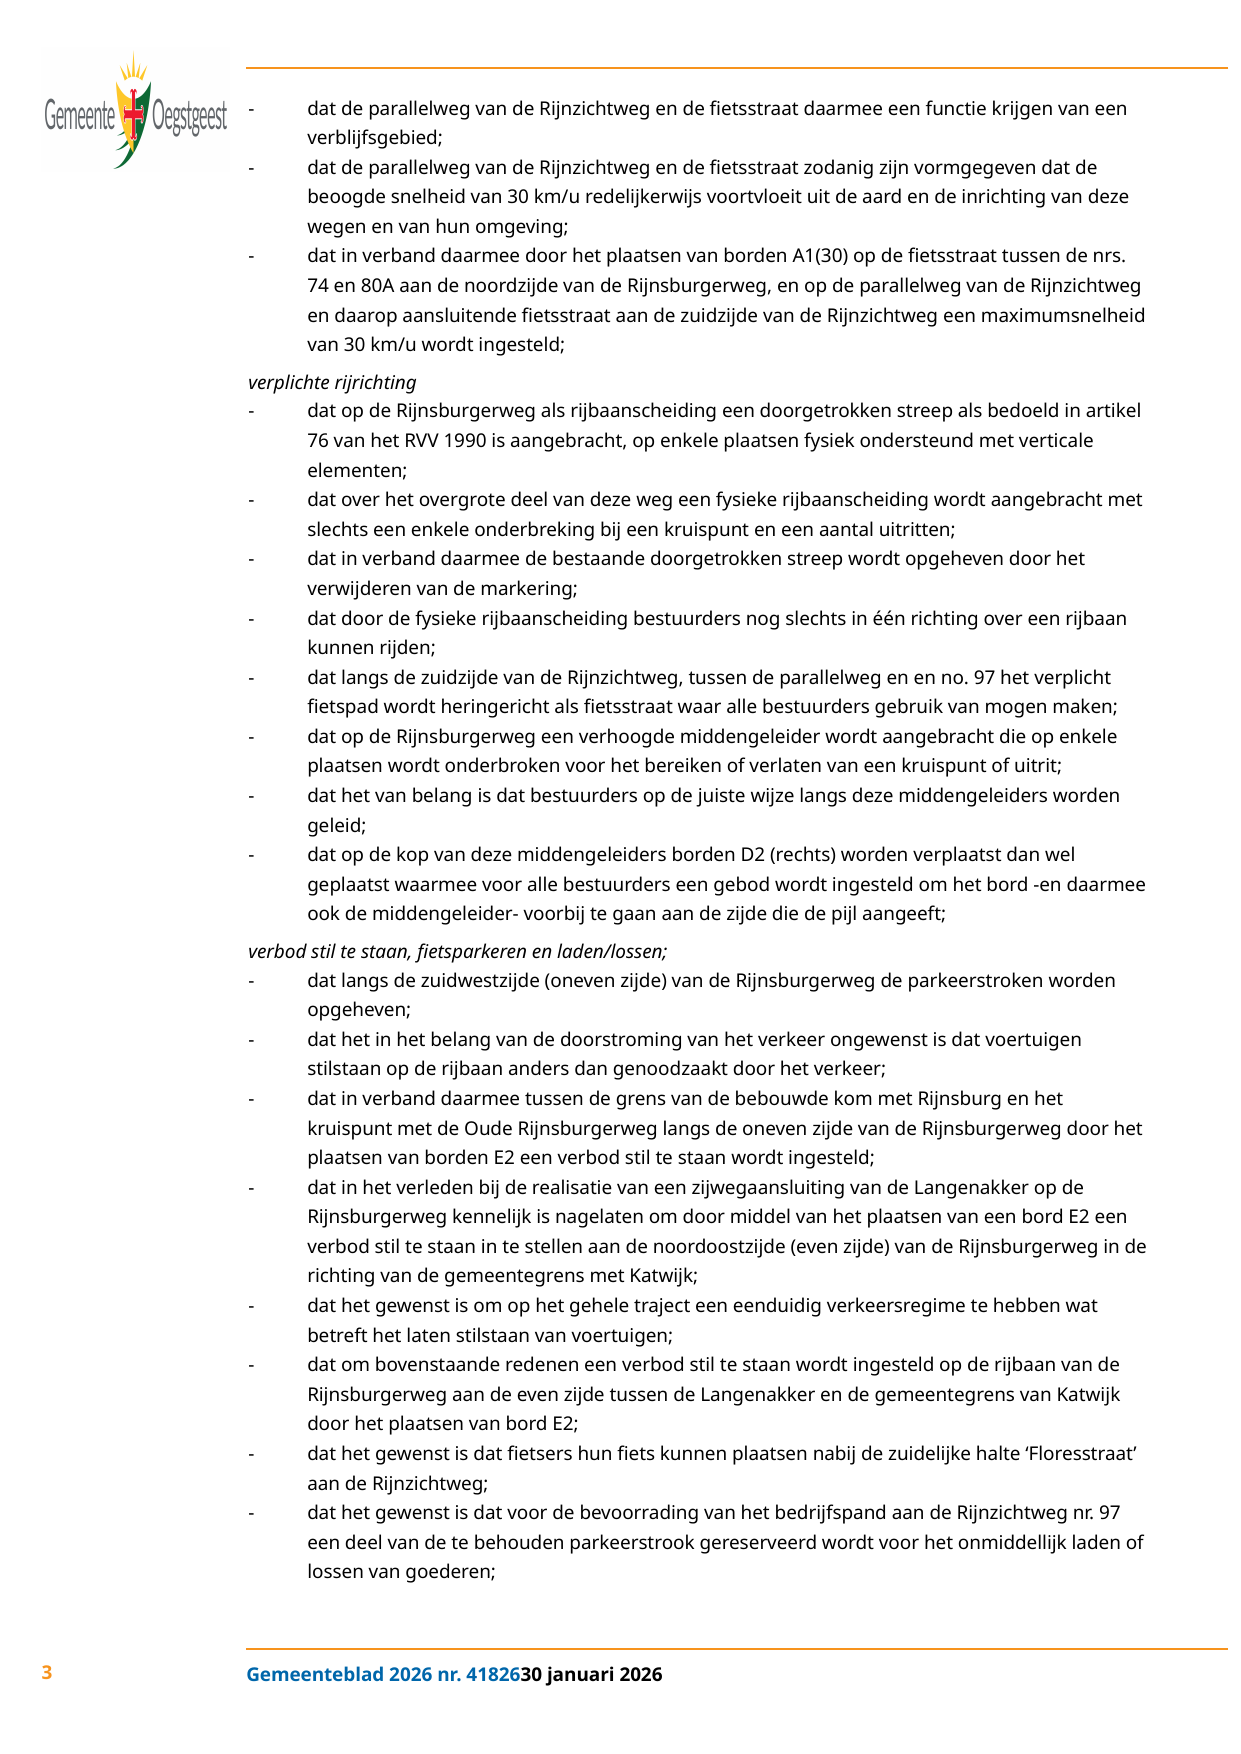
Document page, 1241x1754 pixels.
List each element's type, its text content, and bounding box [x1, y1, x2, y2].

list dat het gewenst is om op het gehele traject een eenduidig verkeersregime te hebben wat betreft het laten stilstaan van voertuigen; [248, 1292, 1152, 1348]
list dat op de Rijnsburgerweg een verhoogde middengeleider wordt aangebracht die op enkele plaatsen wordt onderbroken voor het bereiken of verlaten van een kruispunt of uitrit; [248, 723, 1152, 778]
list dat het van belang is dat bestuurders op de juiste wijze langs deze middengeleiders worden geleid; [248, 782, 1152, 838]
list dat om bovenstaande redenen een verbod stil te staan wordt ingesteld op de rijbaan van de Rijnsburgerweg aan de even zijde tussen de Langenakker en de gemeentegrens van Katwijk door het plaatsen van bord E2; [248, 1351, 1152, 1436]
list dat langs de zuidzijde van de Rijnzichtweg, tussen de parallelweg en en no. 97 het verplicht fietspad wordt heringericht als fietsstraat waar alle bestuurders gebruik van mogen maken; [248, 664, 1152, 719]
list dat in verband daarmee tussen de grens van de bebouwde kom met Rijnsburg en het kruispunt met de Oude Rijnsburgerweg langs de oneven zijde van de Rijnsburgerweg door het plaatsen van borden E2 een verbod stil te staan wordt ingesteld; [248, 1085, 1152, 1170]
list dat het gewenst is dat voor de bevoorrading van het bedrijfspand aan de Rijnzichtweg nr. 97 een deel van de te behouden parkeerstrook gereserveerd wordt voor het onmiddellijk laden of lossen van goederen; [248, 1499, 1152, 1584]
text verplichte rijrichting [248, 369, 1152, 395]
list dat in verband daarmee door het plaatsen van borden A1(30) op de fietsstraat tussen de nrs. 74 en 80A aan de noordzijde van de Rijnsburgerweg, en op de parallelweg van de Rijnzichtweg en daarop aansluitende fietsstraat aan de zuidzijde van de Rijnzichtweg een maximumsnelheid van 30 km/u wordt ingesteld; [248, 243, 1152, 357]
list dat over het overgrote deel van deze weg een fysieke rijbaanscheiding wordt aangebracht met slechts een enkele onderbreking bij een kruispunt en een aantal uitritten; [248, 486, 1152, 542]
list dat in het verleden bij de realisatie van een zijwegaansluiting van de Langenakker op de Rijnsburgerweg kennelijk is nagelaten om door middel van het plaatsen van een bord E2 een verbod stil te staan in te stellen aan de noordoostzijde (even zijde) van de Rijnsburgerweg in de richting van de gemeentegrens met Katwijk; [248, 1174, 1152, 1288]
list dat op de kop van deze middengeleiders borden D2 (rechts) worden verplaatst dan wel geplaatst waarmee voor alle bestuurders een gebod wordt ingesteld om het bord -en daarmee ook de middengeleider- voorbij te gaan aan de zijde die de pijl aangeeft; [248, 841, 1152, 926]
list dat het in het belang van de doorstroming van het verkeer ongewenst is dat voertuigen stilstaan op de rijbaan anders dan genoodzaakt door het verkeer; [248, 1026, 1152, 1081]
list dat op de Rijnsburgerweg als rijbaanscheiding een doorgetrokken streep als bedoeld in artikel 76 van het RVV 1990 is aangebracht, op enkele plaatsen fysiek ondersteund met verticale elementen; [248, 398, 1152, 483]
picture [41, 47, 231, 172]
list dat door de fysieke rijbaanscheiding bestuurders nog slechts in één richting over een rijbaan kunnen rijden; [248, 605, 1152, 660]
list dat de parallelweg van de Rijnzichtweg en de fietsstraat zodanig zijn vormgegeven dat de beoogde snelheid van 30 km/u redelijkerwijs voortvloeit uit de aard en de inrichting van deze wegen en van hun omgeving; [248, 154, 1152, 239]
list dat de parallelweg van de Rijnzichtweg en de fietsstraat daarmee een functie krijgen van een verblijfsgebied; [248, 95, 1152, 150]
list dat langs de zuidwestzijde (oneven zijde) van de Rijnsburgerweg de parkeerstroken worden opgeheven; [248, 967, 1152, 1022]
list dat in verband daarmee de bestaande doorgetrokken streep wordt opgeheven door het verwijderen van de markering; [248, 546, 1152, 601]
list dat het gewenst is dat fietsers hun fiets kunnen plaatsen nabij de zuidelijke halte ‘Floresstraat’ aan de Rijnzichtweg; [248, 1440, 1152, 1496]
text verbod stil te staan, fietsparkeren en laden/lossen; [248, 938, 1152, 964]
